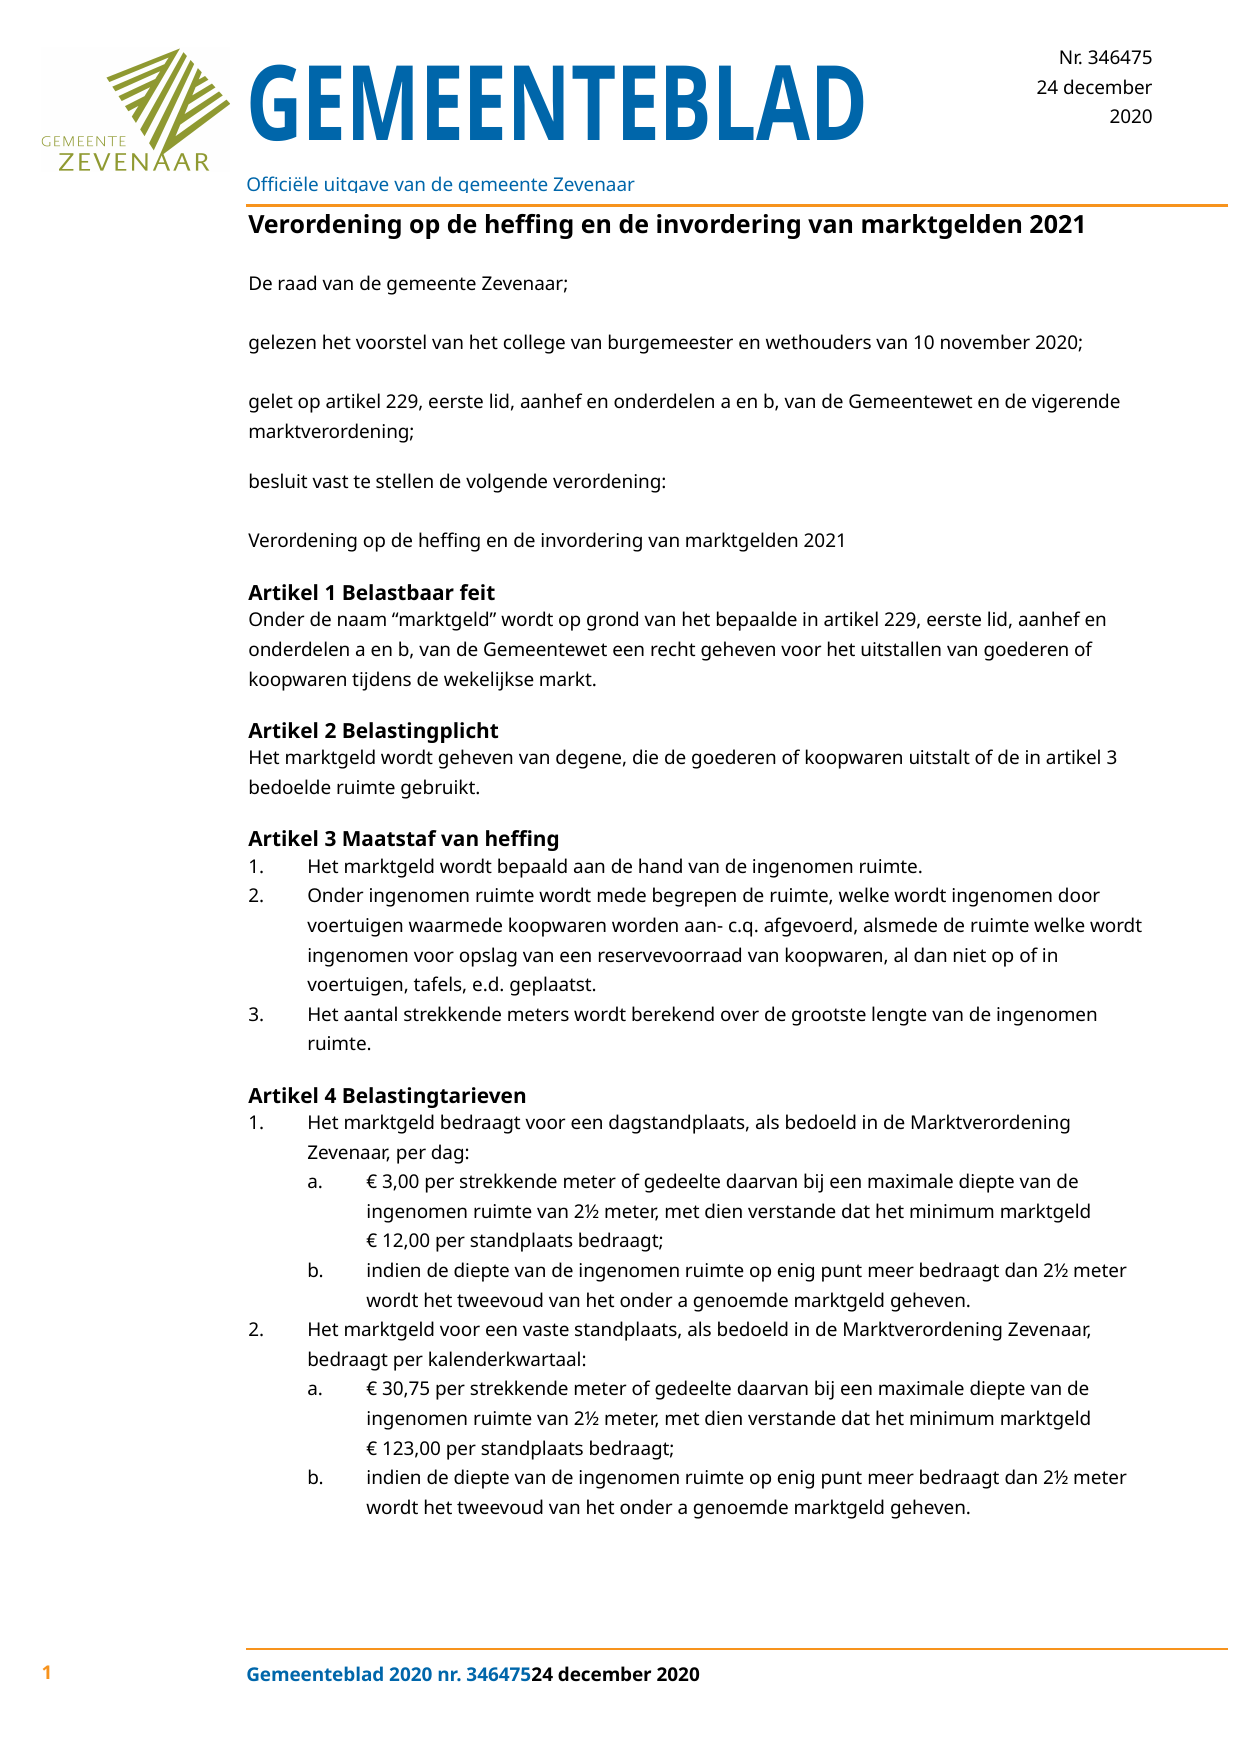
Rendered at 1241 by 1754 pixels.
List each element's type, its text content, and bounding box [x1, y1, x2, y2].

text Artikel 2 Belastingplicht [248, 716, 1152, 744]
picture [41, 47, 231, 172]
text De raad van de gemeente Zevenaar; [248, 270, 1152, 296]
list Onder ingenomen ruimte wordt mede begrepen de ruimte, welke wordt ingenomen door voertuigen waarmede koopwaren worden aan- c.q. afgevoerd, alsmede de ruimte welke wordt ingenomen voor opslag van een reservevoorraad van koopwaren, al dan niet op of in voertuigen, tafels, e.d. geplaatst. [248, 883, 1152, 997]
text Artikel 3 Maatstaf van heffing [248, 824, 1152, 853]
list Het marktgeld voor een vaste standplaats, als bedoeld in de Marktverordening Zevenaar, bedraagt per kalenderkwartaal: [248, 1316, 1152, 1372]
list Het aantal strekkende meters wordt berekend over de grootste lengte van de ingenomen ruimte. [248, 1001, 1152, 1056]
text Onder de naam “marktgeld” wordt op grond van het bepaalde in artikel 229, eerste lid, aanhef en onderdelen a en b, van de Gemeentewet een recht geheven voor het uitstallen van goederen of koopwaren tijdens de wekelijkse markt. [248, 607, 1152, 691]
list Het marktgeld wordt bepaald aan de hand van de ingenomen ruimte. [248, 853, 1152, 879]
list € 3,00 per strekkende meter of gedeelte daarvan bij een maximale diepte van de ingenomen ruimte van 2½ meter, met dien verstande dat het minimum marktgeld € 12,00 per standplaats bedraagt; [307, 1168, 1152, 1253]
text gelezen het voorstel van het college van burgemeester en wethouders van 10 november 2020; [248, 329, 1152, 355]
list indien de diepte van de ingenomen ruimte op enig punt meer bedraagt dan 2½ meter wordt het tweevoud van het onder a genoemde marktgeld geheven. [307, 1464, 1152, 1520]
text besluit vast te stellen de volgende verordening: [248, 468, 1152, 494]
text gelet op artikel 229, eerste lid, aanhef en onderdelen a en b, van de Gemeentewet en de vigerende marktverordening; [248, 389, 1152, 444]
list € 30,75 per strekkende meter of gedeelte daarvan bij een maximale diepte van de ingenomen ruimte van 2½ meter, met dien verstande dat het minimum marktgeld € 123,00 per standplaats bedraagt; [307, 1376, 1152, 1461]
text Verordening op de heffing en de invordering van marktgelden 2021 [248, 528, 1152, 553]
list indien de diepte van de ingenomen ruimte op enig punt meer bedraagt dan 2½ meter wordt het tweevoud van het onder a genoemde marktgeld geheven. [307, 1257, 1152, 1313]
text Artikel 1 Belastbaar feit [248, 578, 1152, 607]
text Het marktgeld wordt geheven van degene, die de goederen of koopwaren uitstalt of de in artikel 3 bedoelde ruimte gebruikt. [248, 744, 1152, 800]
text Artikel 4 Belastingtarieven [248, 1081, 1152, 1109]
text Verordening op de heffing en de invordering van marktgelden 2021 [248, 207, 1152, 241]
list Het marktgeld bedraagt voor een dagstandplaats, als bedoeld in de Marktverordening Zevenaar, per dag: [248, 1109, 1152, 1165]
